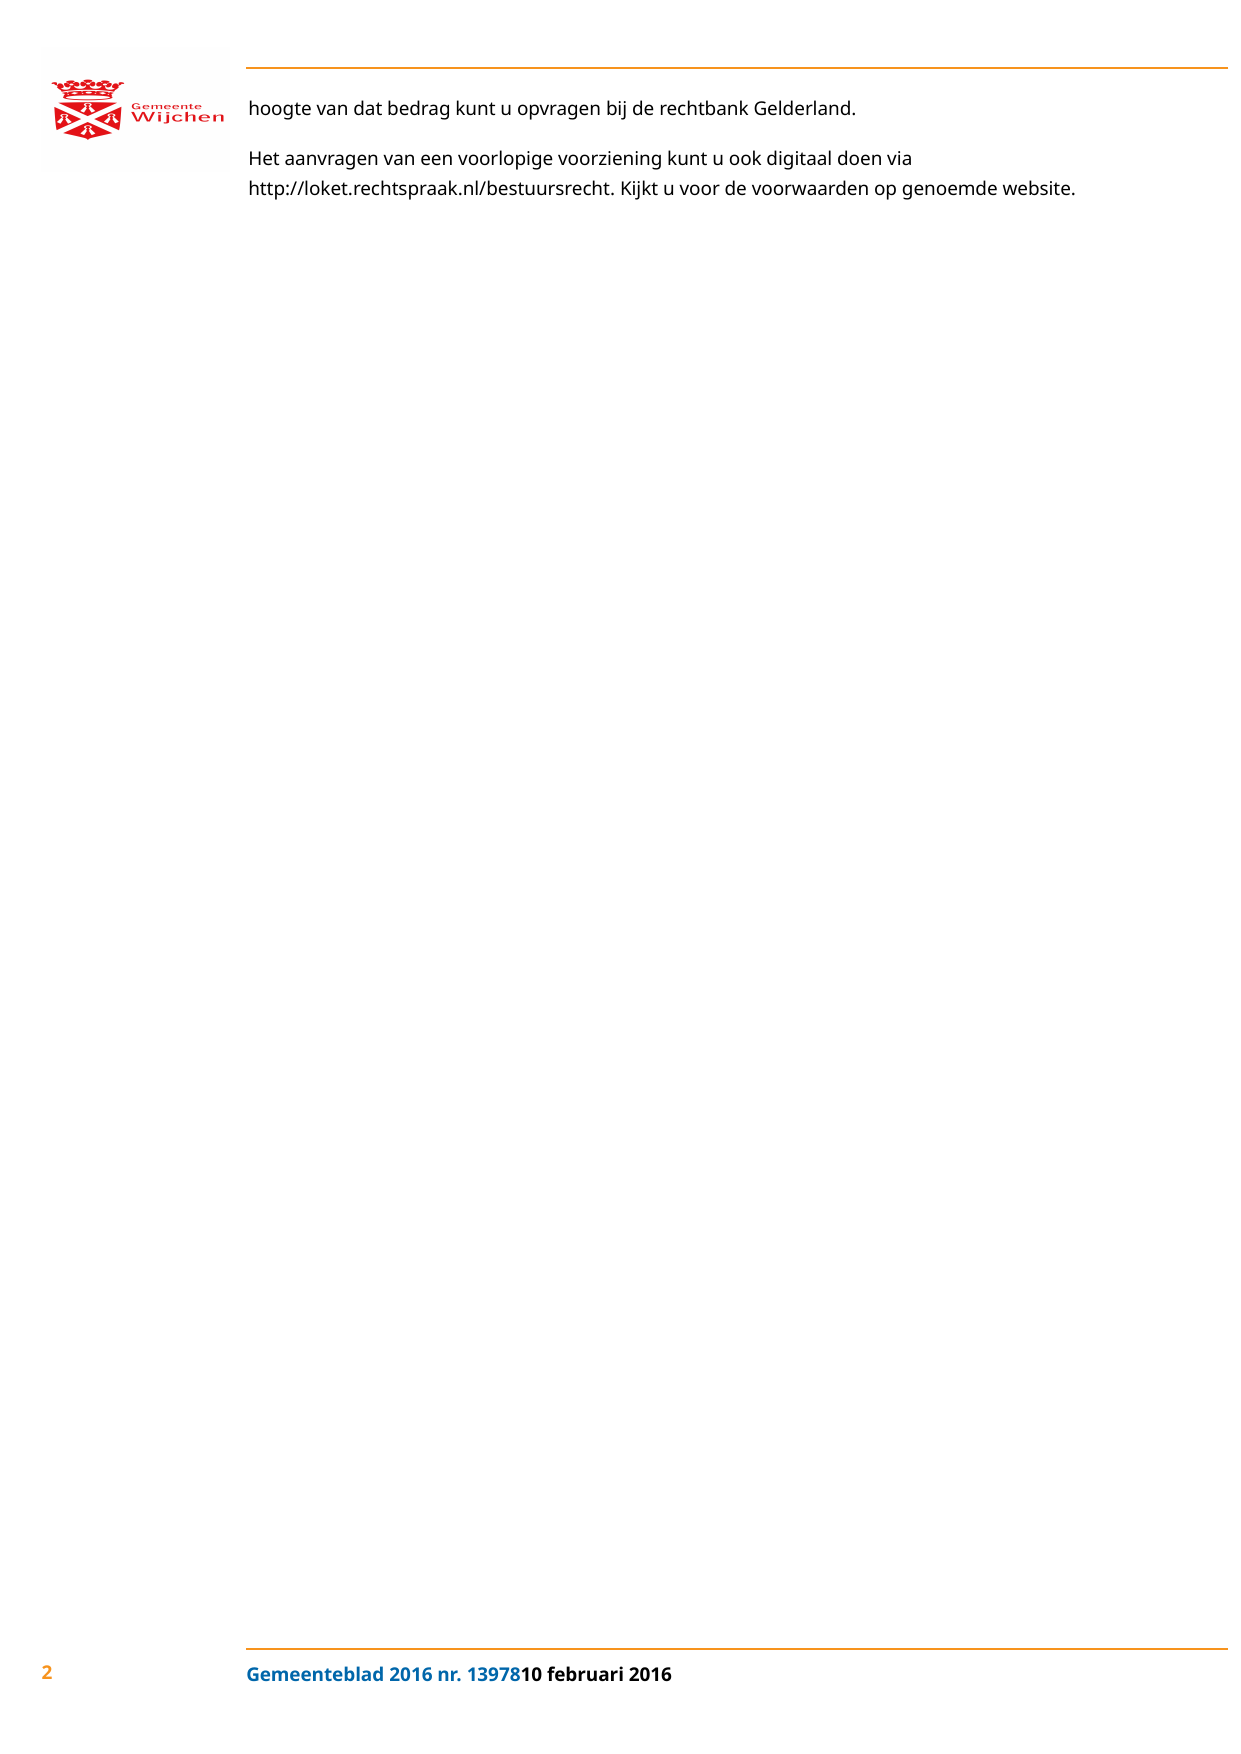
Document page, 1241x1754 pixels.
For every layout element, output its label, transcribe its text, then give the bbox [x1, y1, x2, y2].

text Het aanvragen van een voorlopige voorziening kunt u ook digitaal doen via http://loket.rechtspraak.nl/bestuursrecht. Kijkt u voor de voorwaarden op genoemde website. [248, 145, 1152, 201]
picture [41, 47, 231, 172]
text hoogte van dat bedrag kunt u opvragen bij de rechtbank Gelderland. [248, 95, 1152, 121]
